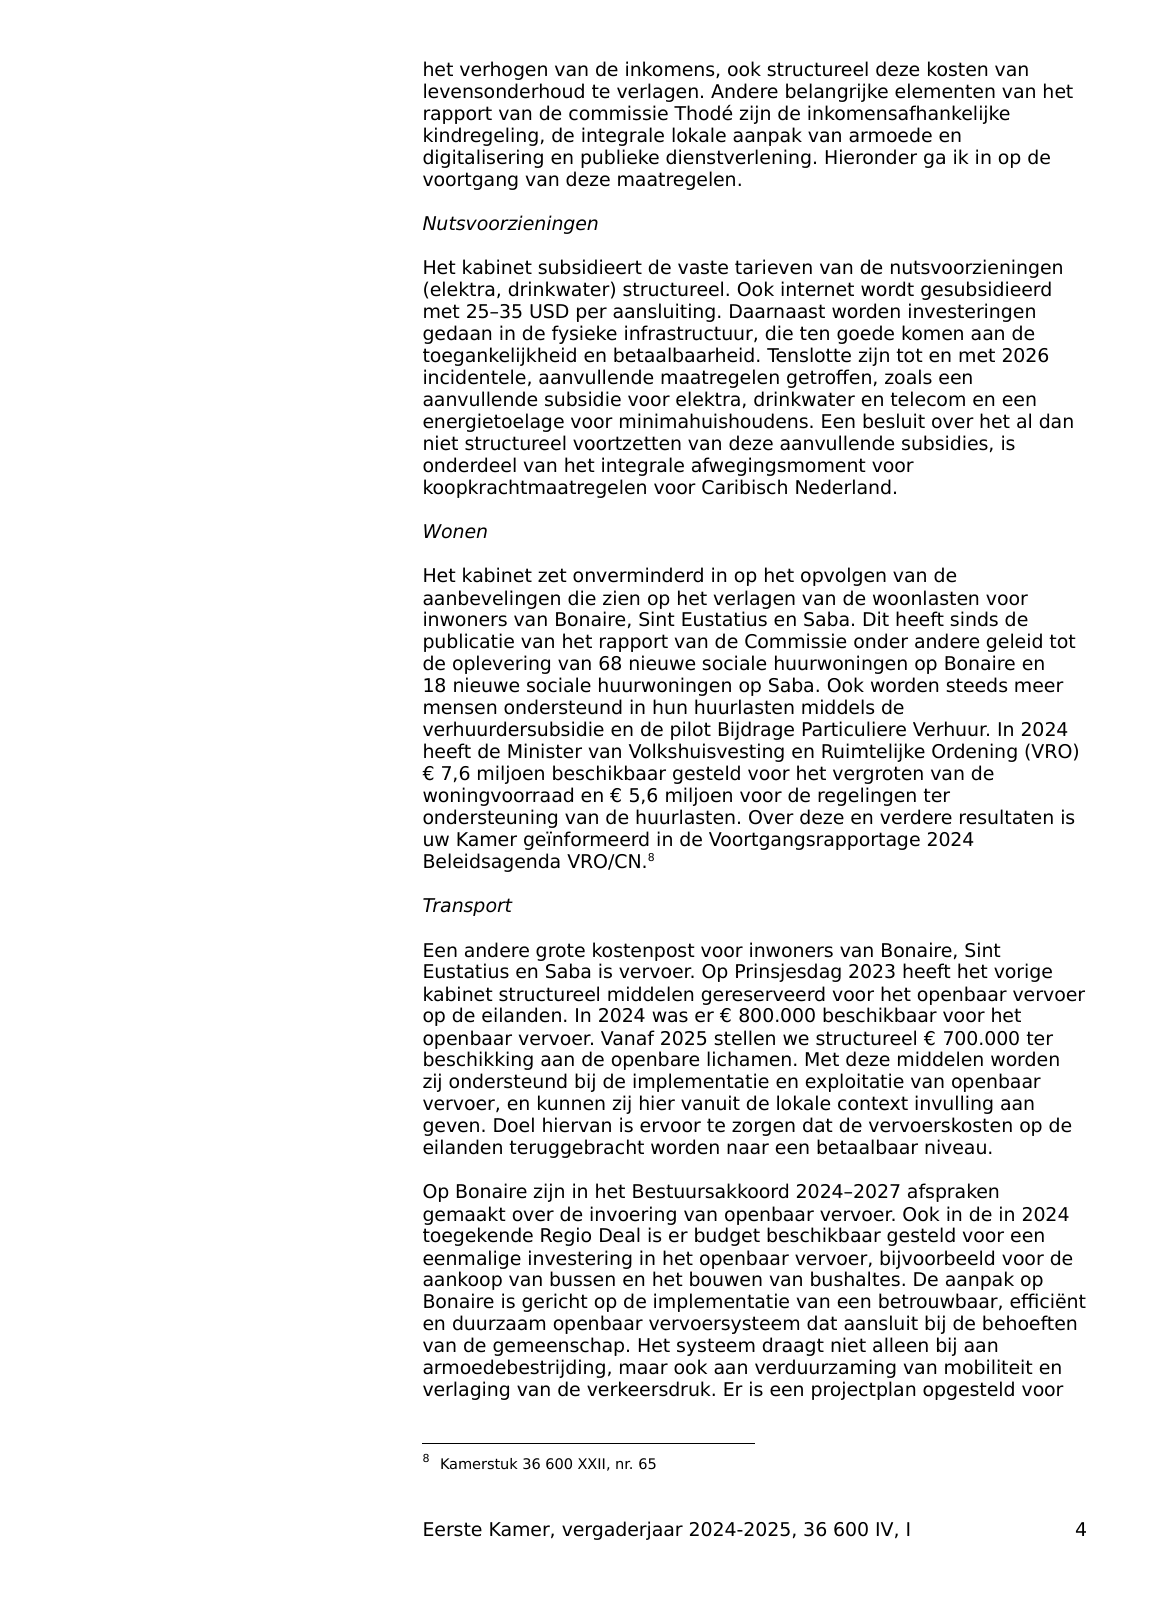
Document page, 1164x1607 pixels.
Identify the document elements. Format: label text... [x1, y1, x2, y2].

subtitle Wonen [422, 521, 1087, 543]
text het verhogen van de inkomens, ook structureel deze kosten van levensonderhoud te verlagen. Andere belangrijke elementen van het rapport van de commissie Thodé zijn de inkomensafhankelijke kindregeling, de integrale lokale aanpak van armoede en digitalisering en publieke dienstverlening. Hieronder ga ik in op de voortgang van deze maatregelen. [422, 59, 1087, 191]
subtitle Transport [422, 895, 1087, 917]
text Op Bonaire zijn in het Bestuursakkoord 2024–2027 afspraken gemaakt over de invoering van openbaar vervoer. Ook in de in 2024 toegekende Regio Deal is er budget beschikbaar gesteld voor een eenmalige investering in het openbaar vervoer, bijvoorbeeld voor de aankoop van bussen en het bouwen van bushaltes. De aanpak op Bonaire is gericht op de implementatie van een betrouwbaar, efficiënt en duurzaam openbaar vervoersysteem dat aansluit bij de behoeften van de gemeenschap. Het systeem draagt niet alleen bij aan armoedebestrijding, maar ook aan verduurzaming van mobiliteit en verlaging van de verkeersdruk. Er is een projectplan opgesteld voor [422, 1181, 1087, 1401]
text Het kabinet subsidieert de vaste tarieven van de nutsvoorzieningen (elektra, drinkwater) structureel. Ook internet wordt gesubsidieerd met 25–35 USD per aansluiting. Daarnaast worden investeringen gedaan in de fysieke infrastructuur, die ten goede komen aan de toegankelijkheid en betaalbaarheid. Tenslotte zijn tot en met 2026 incidentele, aanvullende maatregelen getroffen, zoals een aanvullende subsidie voor elektra, drinkwater en telecom en een energietoelage voor minimahuishoudens. Een besluit over het al dan niet structureel voortzetten van deze aanvullende subsidies, is onderdeel van het integrale afwegingsmoment voor koopkrachtmaatregelen voor Caribisch Nederland. [422, 257, 1087, 499]
text Het kabinet zet onverminderd in op het opvolgen van de aanbevelingen die zien op het verlagen van de woonlasten voor inwoners van Bonaire, Sint Eustatius en Saba. Dit heeft sinds de publicatie van het rapport van de Commissie onder andere geleid tot de oplevering van 68 nieuwe sociale huurwoningen op Bonaire en 18 nieuwe sociale huurwoningen op Saba. Ook worden steeds meer mensen ondersteund in hun huurlasten middels de verhuurdersubsidie en de pilot Bijdrage Particuliere Verhuur. In 2024 heeft de Minister van Volkshuisvesting en Ruimtelijke Ordening (VRO) € 7,6 miljoen beschikbaar gesteld voor het vergroten van de woningvoorraad en € 5,6 miljoen voor de regelingen ter ondersteuning van de huurlasten. Over deze en verdere resultaten is uw Kamer geïnformeerd in de Voortgangsrapportage 2024 Beleidsagenda VRO/CN. [422, 565, 1087, 873]
text Kamerstuk 36 600 XXII, nr. 65 [422, 1452, 1087, 1474]
text Een andere grote kostenpost voor inwoners van Bonaire, Sint Eustatius en Saba is vervoer. Op Prinsjesdag 2023 heeft het vorige kabinet structureel middelen gereserveerd voor het openbaar vervoer op de eilanden. In 2024 was er € 800.000 beschikbaar voor het openbaar vervoer. Vanaf 2025 stellen we structureel € 700.000 ter beschikking aan de openbare lichamen. Met deze middelen worden zij ondersteund bij de implementatie en exploitatie van openbaar vervoer, en kunnen zij hier vanuit de lokale context invulling aan geven. Doel hiervan is ervoor te zorgen dat de vervoerskosten op de eilanden teruggebracht worden naar een betaalbaar niveau. [422, 939, 1087, 1159]
subtitle Nutsvoorzieningen [422, 213, 1087, 235]
